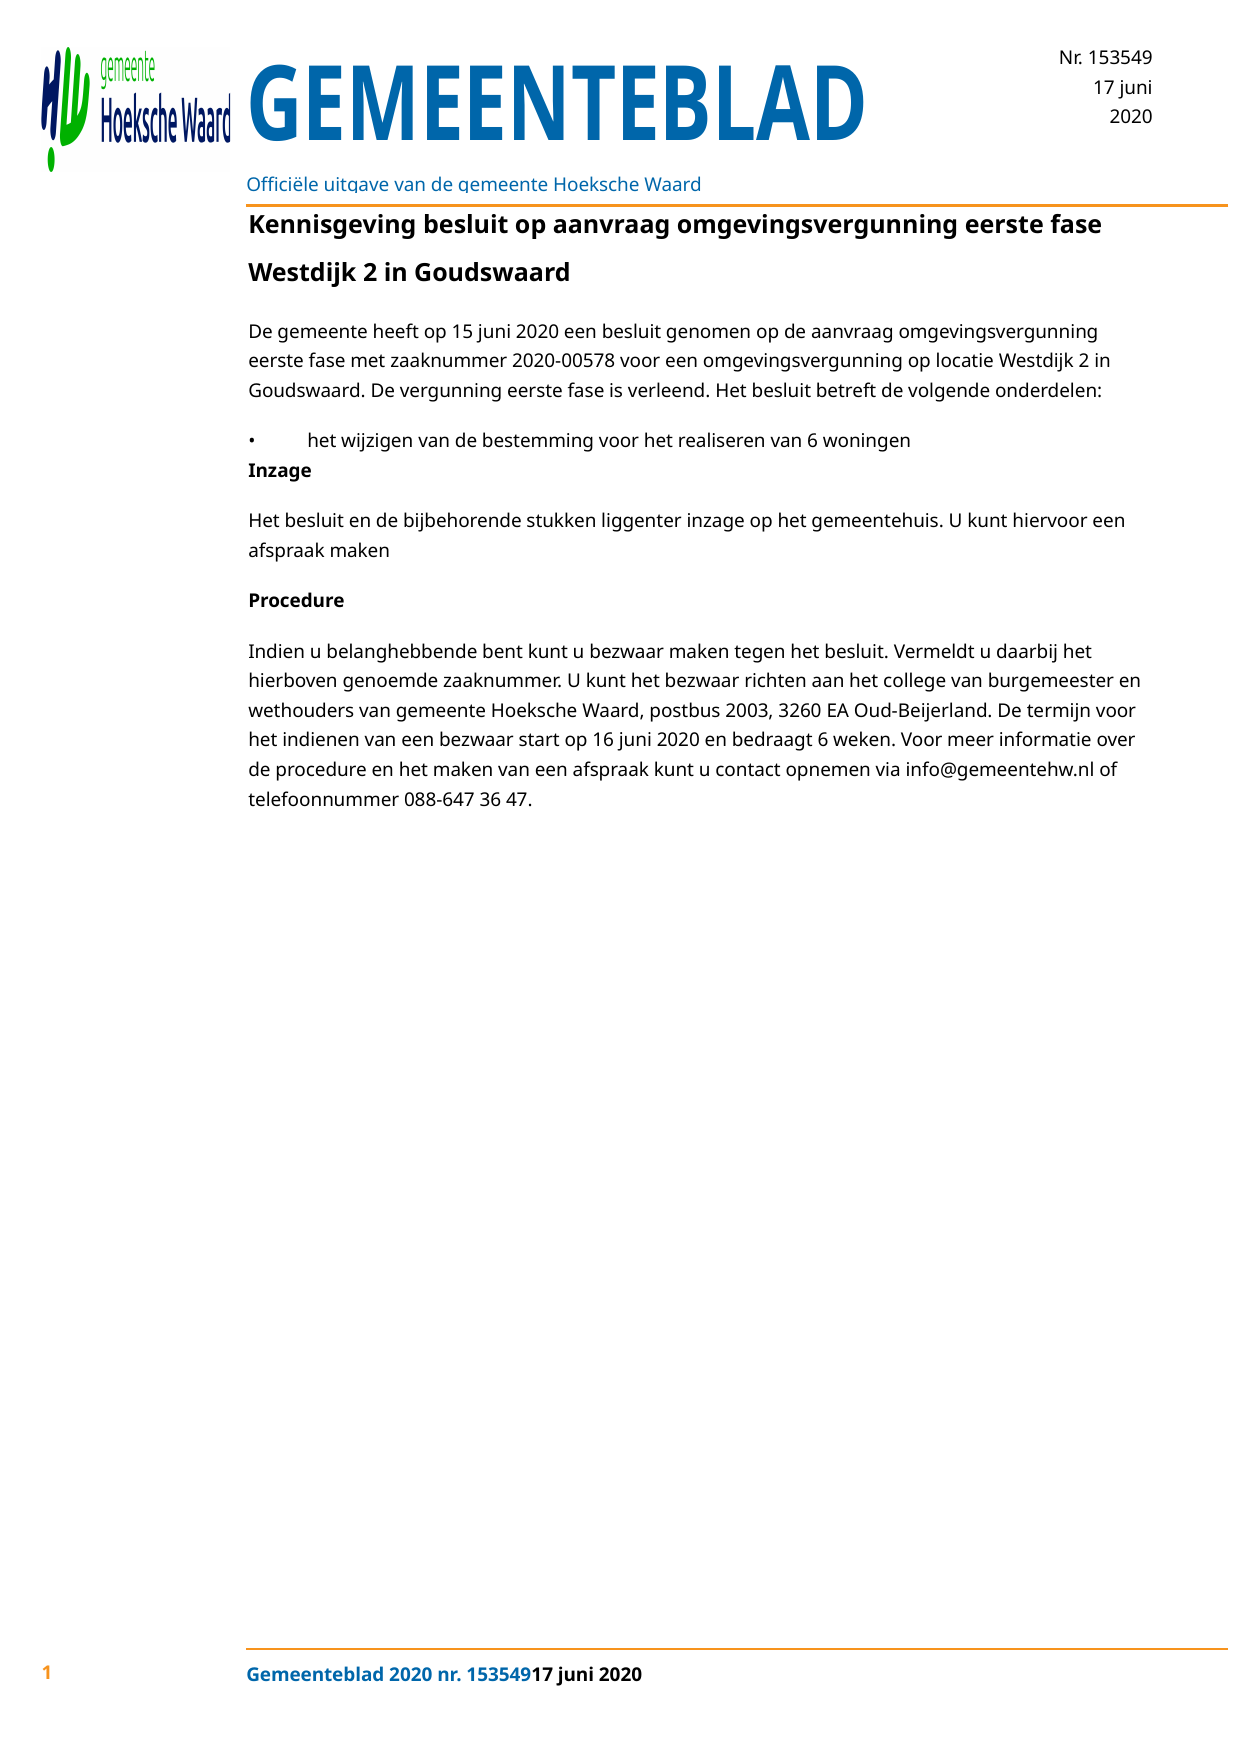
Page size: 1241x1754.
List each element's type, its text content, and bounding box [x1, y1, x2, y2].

text Procedure [248, 587, 1152, 613]
text Kennisgeving besluit op aanvraag omgevingsvergunning eerste fase Westdijk 2 in Goudswaard [248, 207, 1152, 288]
text Inzage [248, 457, 1152, 483]
picture [41, 47, 231, 172]
text De gemeente heeft op 15 juni 2020 een besluit genomen op de aanvraag omgevingsvergunning eerste fase met zaaknummer 2020-00578 voor een omgevingsvergunning op locatie Westdijk 2 in Goudswaard. De vergunning eerste fase is verleend. Het besluit betreft de volgende onderdelen: [248, 318, 1152, 403]
list het wijzigen van de bestemming voor het realiseren van 6 woningen [248, 427, 1152, 453]
text Het besluit en de bijbehorende stukken liggenter inzage op het gemeentehuis. U kunt hiervoor een afspraak maken [248, 507, 1152, 563]
text Indien u belanghebbende bent kunt u bezwaar maken tegen het besluit. Vermeldt u daarbij het hierboven genoemde zaaknummer. U kunt het bezwaar richten aan het college van burgemeester en wethouders van gemeente Hoeksche Waard, postbus 2003, 3260 EA Oud-Beijerland. De termijn voor het indienen van een bezwaar start op 16 juni 2020 en bedraagt 6 weken. Voor meer informatie over de procedure en het maken van een afspraak kunt u contact opnemen via info@gemeentehw.nl of telefoonnummer 088-647 36 47. [248, 638, 1152, 812]
